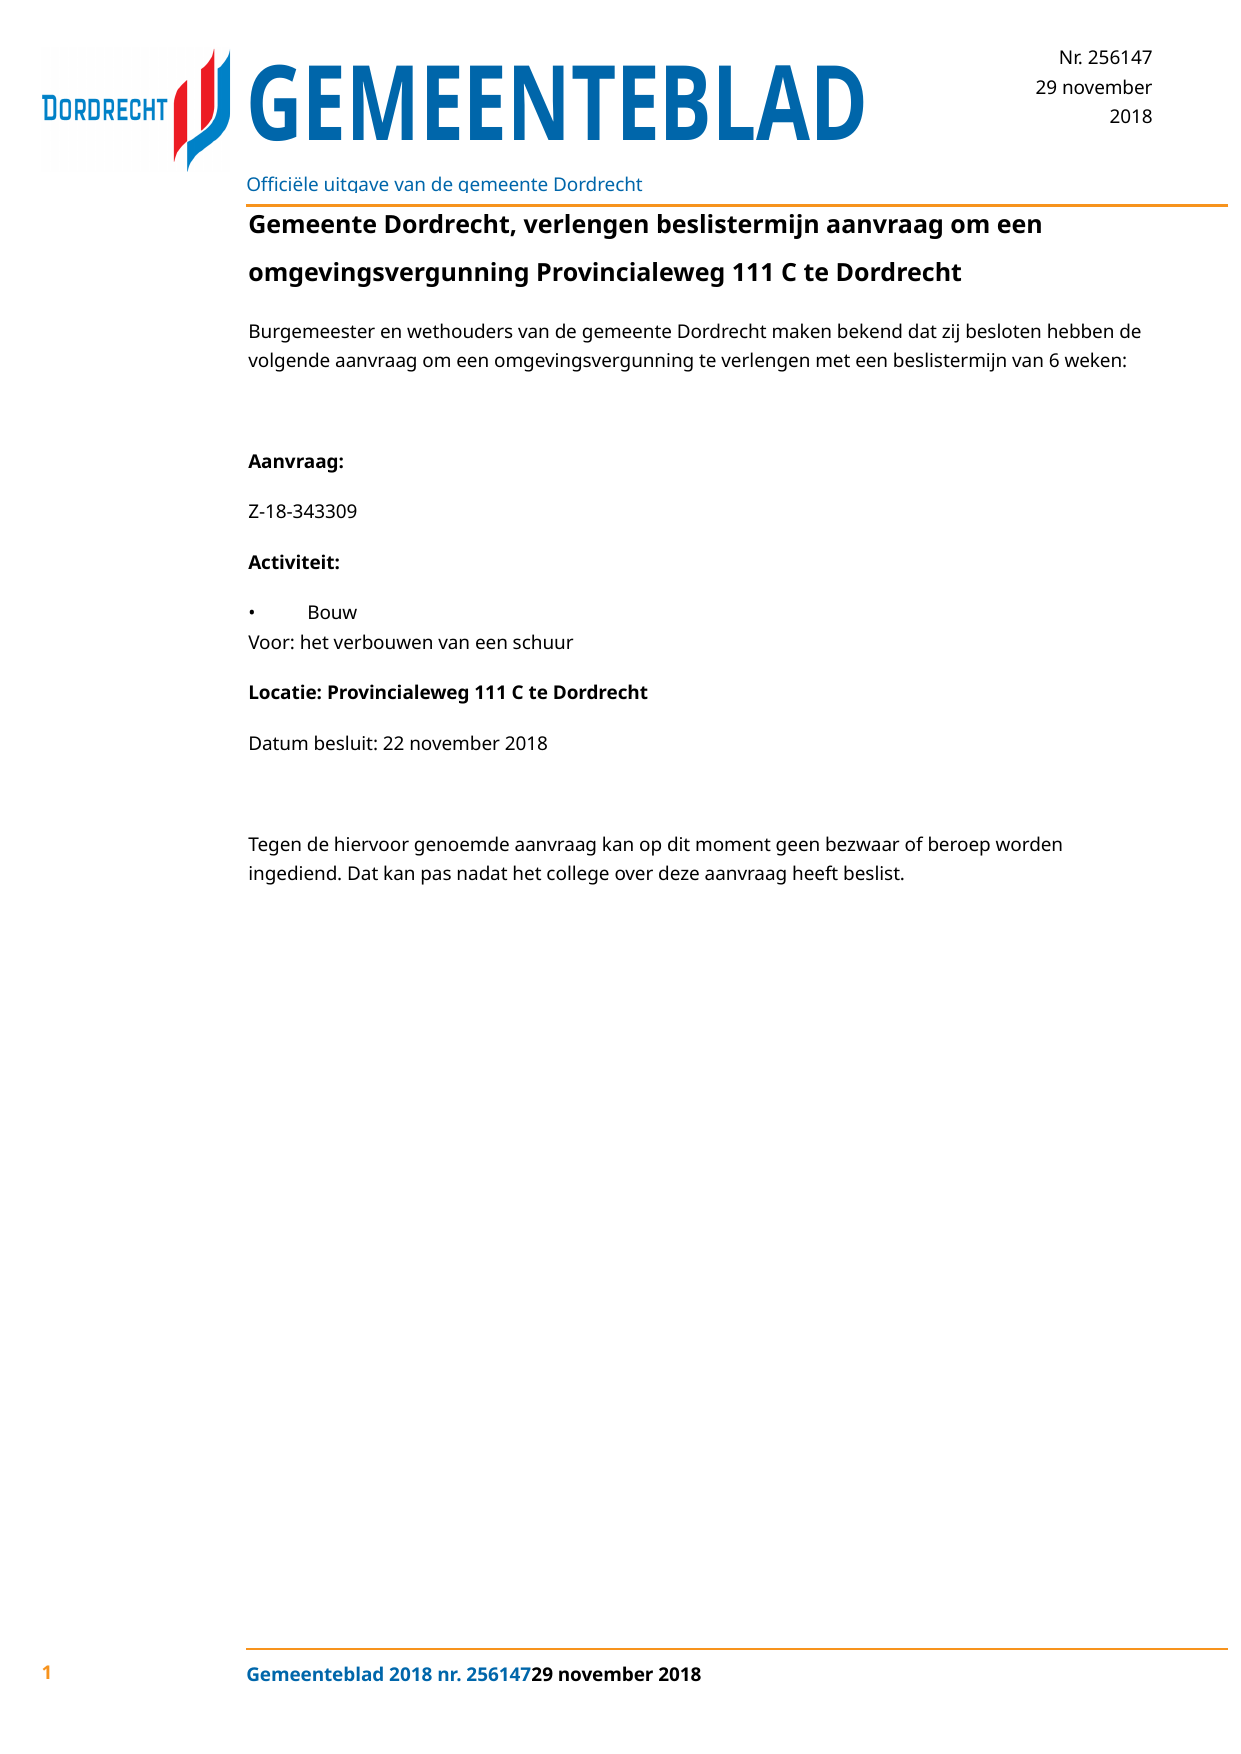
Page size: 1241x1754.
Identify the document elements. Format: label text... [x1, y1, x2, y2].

text Gemeente Dordrecht, verlengen beslistermijn aanvraag om een omgevingsvergunning Provincialeweg 111 C te Dordrecht [248, 207, 1152, 288]
picture [41, 47, 231, 172]
text Z-18-343309 [248, 499, 1152, 524]
text Voor: het verbouwen van een schuur [248, 629, 1152, 655]
text Activiteit: [248, 549, 1152, 575]
text Tegen de hiervoor genoemde aanvraag kan op dit moment geen bezwaar of beroep worden ingediend. Dat kan pas nadat het college over deze aanvraag heeft beslist. [248, 831, 1152, 886]
text Datum besluit: 22 november 2018 [248, 730, 1152, 756]
text Burgemeester en wethouders van de gemeente Dordrecht maken bekend dat zij besloten hebben de volgende aanvraag om een omgevingsvergunning te verlengen met een beslistermijn van 6 weken: [248, 318, 1152, 373]
list Bouw [248, 599, 1152, 625]
text Locatie: Provincialeweg 111 C te Dordrecht [248, 679, 1152, 705]
text Aanvraag: [248, 448, 1152, 474]
